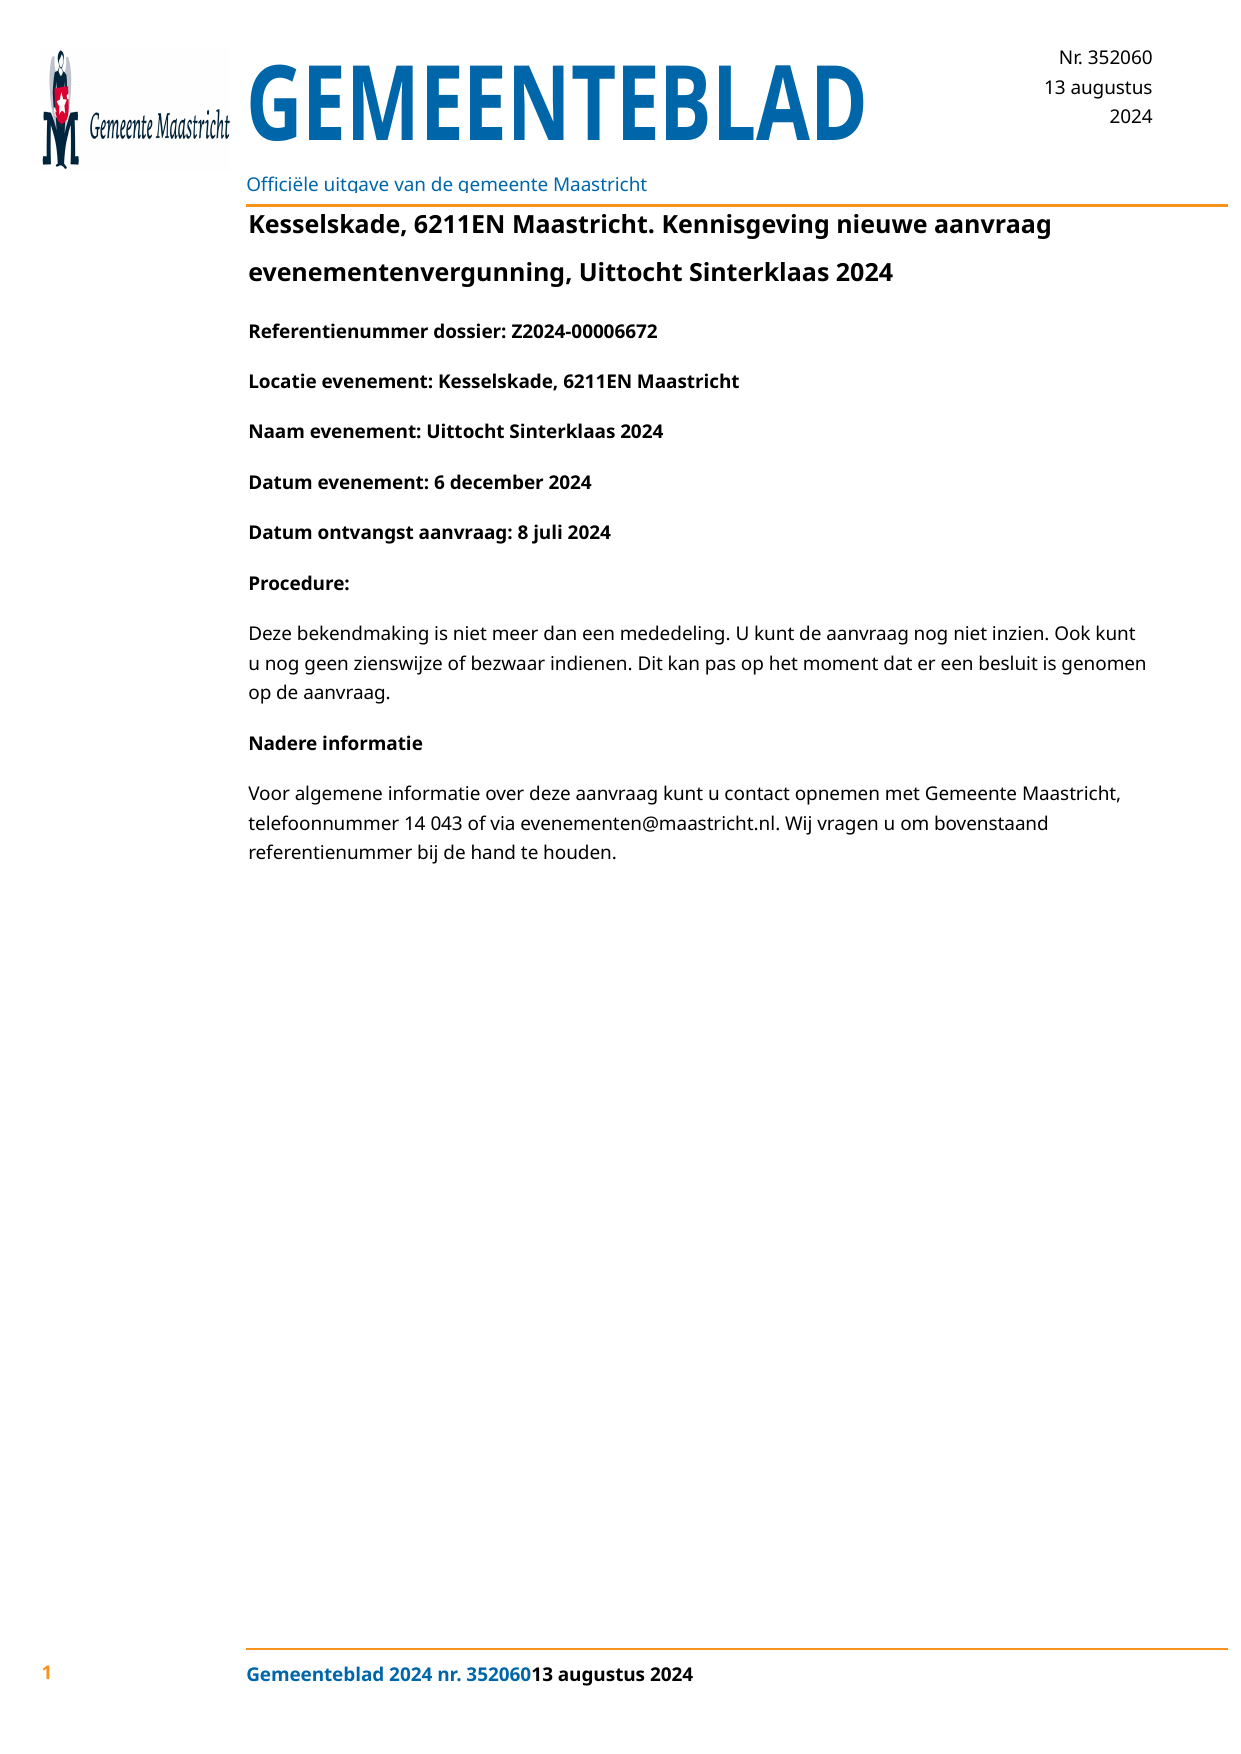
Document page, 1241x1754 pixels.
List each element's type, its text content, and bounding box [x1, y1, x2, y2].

text Datum evenement: 6 december 2024 [248, 469, 1152, 495]
text Kesselskade, 6211EN Maastricht. Kennisgeving nieuwe aanvraag evenementenvergunning, Uittocht Sinterklaas 2024 [248, 207, 1152, 288]
text Nadere informatie [248, 730, 1152, 756]
text Naam evenement: Uittocht Sinterklaas 2024 [248, 419, 1152, 444]
text Locatie evenement: Kesselskade, 6211EN Maastricht [248, 368, 1152, 394]
picture [41, 47, 231, 172]
text Procedure: [248, 570, 1152, 596]
text Datum ontvangst aanvraag: 8 juli 2024 [248, 519, 1152, 545]
text Voor algemene informatie over deze aanvraag kunt u contact opnemen met Gemeente Maastricht, telefoonnummer 14 043 of via evenementen@maastricht.nl. Wij vragen u om bovenstaand referentienummer bij de hand te houden. [248, 780, 1152, 865]
text Deze bekendmaking is niet meer dan een mededeling. U kunt de aanvraag nog niet inzien. Ook kunt u nog geen zienswijze of bezwaar indienen. Dit kan pas op het moment dat er een besluit is genomen op de aanvraag. [248, 620, 1152, 705]
text Referentienummer dossier: Z2024-00006672 [248, 318, 1152, 344]
